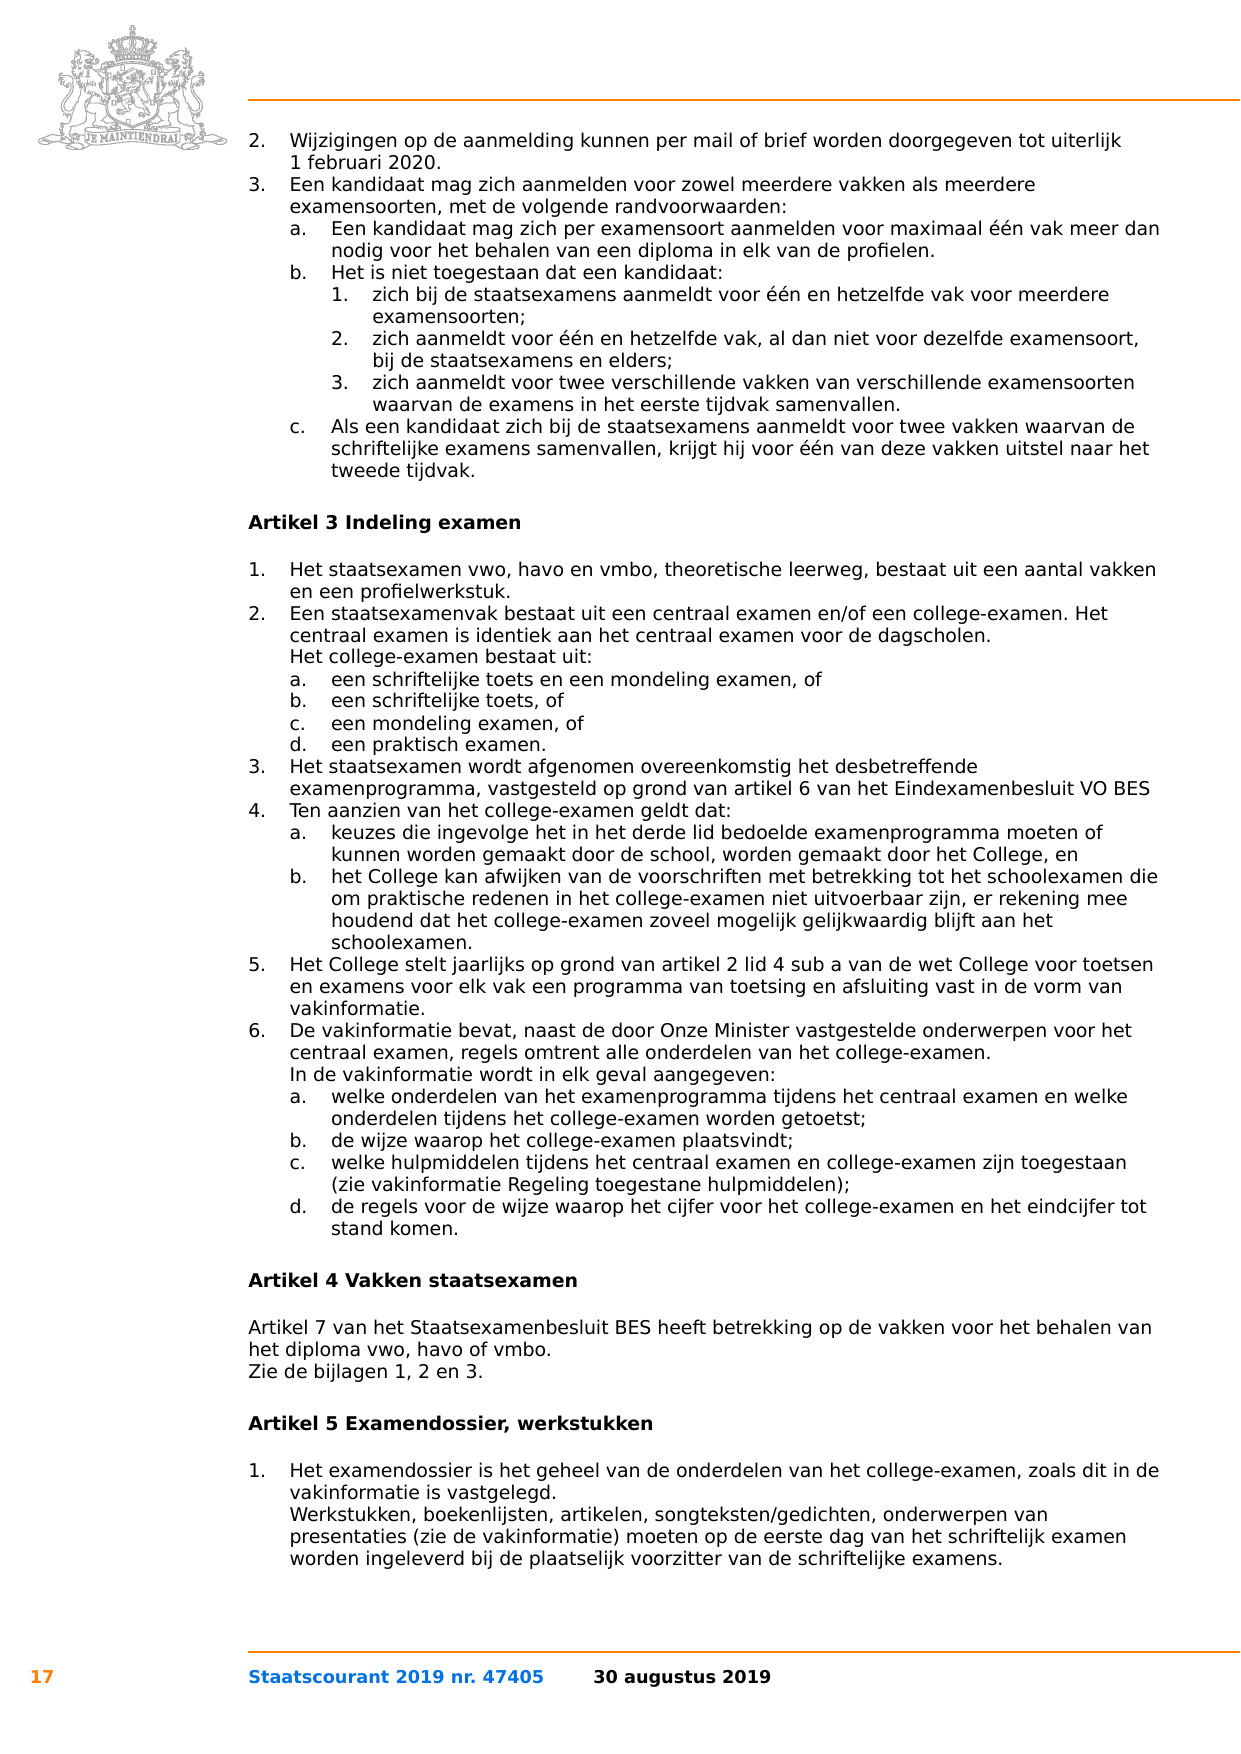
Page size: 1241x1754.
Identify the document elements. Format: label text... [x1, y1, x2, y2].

text 1. zich bij de staatsexamens aanmeldt voor één en hetzelfde vak voor meerdere examensoorten; [331, 284, 1163, 328]
text 2. Wijzigingen op de aanmelding kunnen per mail of brief worden doorgegeven tot uiterlijk 1 februari 2020. [248, 130, 1163, 174]
text In de vakinformatie wordt in elk geval aangegeven: [289, 1064, 1163, 1086]
text a. Een kandidaat mag zich per examensoort aanmelden voor maximaal één vak meer dan nodig voor het behalen van een diploma in elk van de profielen. [289, 218, 1163, 262]
text c. Als een kandidaat zich bij de staatsexamens aanmeldt voor twee vakken waarvan de schriftelijke examens samenvallen, krijgt hij voor één van deze vakken uitstel naar het tweede tijdvak. [289, 416, 1163, 482]
text 3. zich aanmeldt voor twee verschillende vakken van verschillende examensoorten waarvan de examens in het eerste tijdvak samenvallen. [331, 372, 1163, 416]
text a. een schriftelijke toets en een mondeling examen, of [289, 668, 1163, 690]
text c. welke hulpmiddelen tijdens het centraal examen en college-examen zijn toegestaan (zie vakinformatie Regeling toegestane hulpmiddelen); [289, 1152, 1163, 1196]
text d. de regels voor de wijze waarop het cijfer voor het college-examen en het eindcijfer tot stand komen. [289, 1196, 1163, 1240]
picture [38, 25, 227, 150]
text 1. Het examendossier is het geheel van de onderdelen van het college-examen, zoals dit in de vakinformatie is vastgelegd. [248, 1460, 1163, 1504]
text 3. Het staatsexamen wordt afgenomen overeenkomstig het desbetreffende examenprogramma, vastgesteld op grond van artikel 6 van het Eindexamenbesluit VO BES [248, 756, 1163, 800]
text 1. Het staatsexamen vwo, havo en vmbo, theoretische leerweg, bestaat uit een aantal vakken en een profielwerkstuk. [248, 558, 1163, 602]
text a. keuzes die ingevolge het in het derde lid bedoelde examenprogramma moeten of kunnen worden gemaakt door de school, worden gemaakt door het College, en [289, 822, 1163, 866]
text 2. zich aanmeldt voor één en hetzelfde vak, al dan niet voor dezelfde examensoort, bij de staatsexamens en elders; [331, 328, 1163, 372]
text 2. Een staatsexamenvak bestaat uit een centraal examen en/of een college-examen. Het centraal examen is identiek aan het centraal examen voor de dagscholen. [248, 602, 1163, 646]
text 3. Een kandidaat mag zich aanmelden voor zowel meerdere vakken als meerdere examensoorten, met de volgende randvoorwaarden: [248, 174, 1163, 218]
subtitle Artikel 4 Vakken staatsexamen [248, 1270, 1163, 1292]
text Artikel 7 van het Staatsexamenbesluit BES heeft betrekking op de vakken voor het behalen van het diploma vwo, havo of vmbo. [248, 1317, 1163, 1361]
text c. een mondeling examen, of [289, 712, 1163, 734]
text b. Het is niet toegestaan dat een kandidaat: [289, 262, 1163, 284]
text Werkstukken, boekenlijsten, artikelen, songteksten/gedichten, onderwerpen van presentaties (zie de vakinformatie) moeten op de eerste dag van het schriftelijk examen worden ingeleverd bij de plaatselijk voorzitter van de schriftelijke examens. [289, 1504, 1163, 1570]
text a. welke onderdelen van het examenprogramma tijdens het centraal examen en welke onderdelen tijdens het college-examen worden getoetst; [289, 1086, 1163, 1130]
text b. de wijze waarop het college-examen plaatsvindt; [289, 1130, 1163, 1152]
text d. een praktisch examen. [289, 734, 1163, 756]
subtitle Artikel 3 Indeling examen [248, 512, 1163, 533]
subtitle Artikel 5 Examendossier, werkstukken [248, 1413, 1163, 1435]
text 6. De vakinformatie bevat, naast de door Onze Minister vastgestelde onderwerpen voor het centraal examen, regels omtrent alle onderdelen van het college-examen. [248, 1020, 1163, 1064]
text 5. Het College stelt jaarlijks op grond van artikel 2 lid 4 sub a van de wet College voor toetsen en examens voor elk vak een programma van toetsing en afsluiting vast in de vorm van vakinformatie. [248, 954, 1163, 1020]
text Zie de bijlagen 1, 2 en 3. [248, 1361, 1163, 1383]
text Het college-examen bestaat uit: [289, 646, 1163, 668]
text b. het College kan afwijken van de voorschriften met betrekking tot het schoolexamen die om praktische redenen in het college-examen niet uitvoerbaar zijn, er rekening mee houdend dat het college-examen zoveel mogelijk gelijkwaardig blijft aan het schoolexamen. [289, 866, 1163, 954]
text 4. Ten aanzien van het college-examen geldt dat: [248, 800, 1163, 822]
text b. een schriftelijke toets, of [289, 690, 1163, 712]
